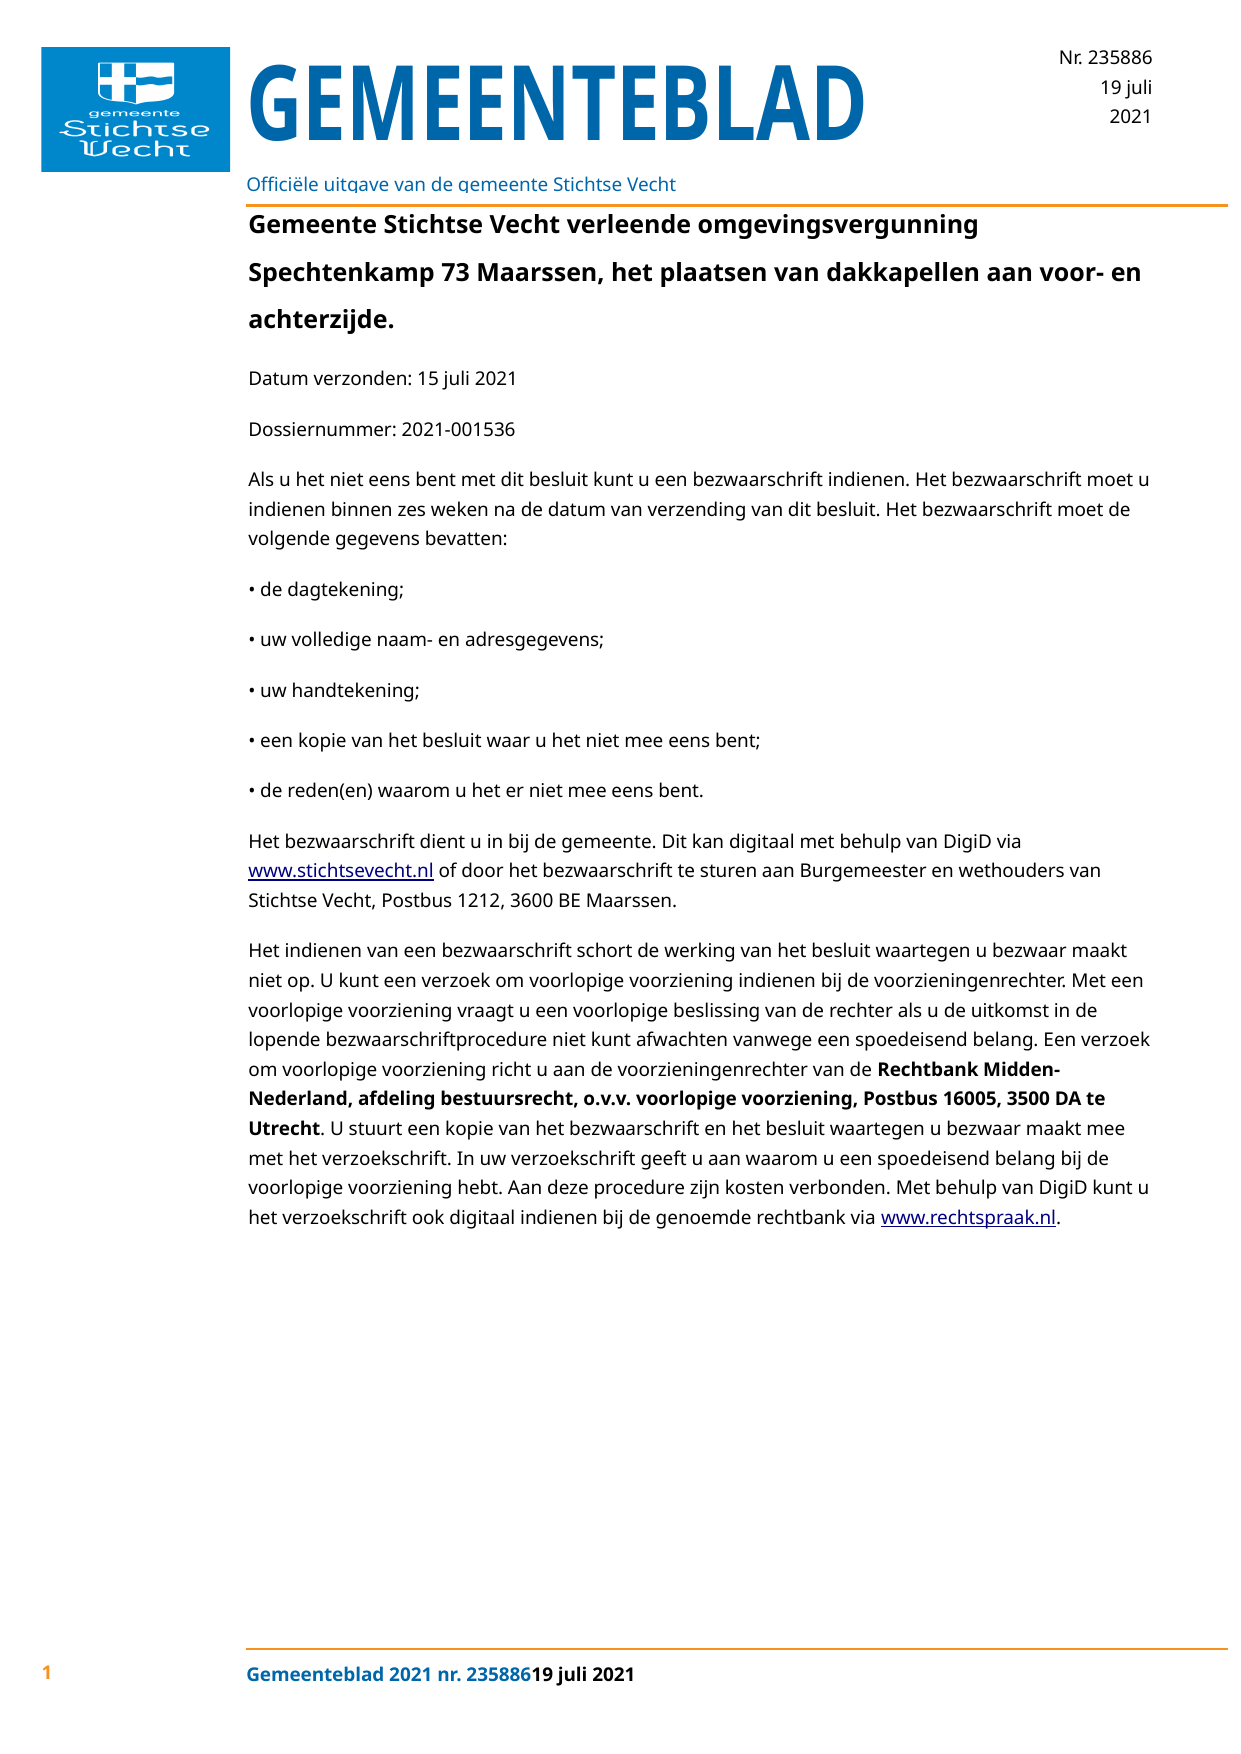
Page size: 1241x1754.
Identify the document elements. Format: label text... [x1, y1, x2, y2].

picture [137, 63, 174, 103]
text Het bezwaarschrift dient u in bij de gemeente. Dit kan digitaal met behulp van DigiD via www.stichtsevecht.nl of door het bezwaarschrift te sturen aan Burgemeester en wethouders van Stichtse Vecht, Postbus 1212, 3600 BE Maarssen. [248, 828, 1152, 913]
text • een kopie van het besluit waar u het niet mee eens bent; [248, 727, 1152, 753]
text • de dagtekening; [248, 576, 1152, 602]
text Dossiernummer: 2021-001536 [248, 416, 1152, 442]
text Het indienen van een bezwaarschrift schort de werking van het besluit waartegen u bezwaar maakt niet op. U kunt een verzoek om voorlopige voorziening indienen bij de voorzieningenrechter. Met een voorlopige voorziening vraagt u een voorlopige beslissing van de rechter als u de uitkomst in de lopende bezwaarschriftprocedure niet kunt afwachten vanwege een spoedeisend belang. Een verzoek om voorlopige voorziening richt u aan de voorzieningenrechter van de Rechtbank Midden-Nederland, afdeling bestuursrecht, o.v.v. voorlopige voorziening, Postbus 16005, 3500 DA te Utrecht. U stuurt een kopie van het bezwaarschrift en het besluit waartegen u bezwaar maakt mee met het verzoekschrift. In uw verzoekschrift geeft u aan waarom u een spoedeisend belang bij de voorlopige voorziening hebt. Aan deze procedure zijn kosten verbonden. Met behulp van DigiD kunt u het verzoekschrift ook digitaal indienen bij de genoemde rechtbank via www.rechtspraak.nl. [248, 938, 1152, 1229]
text Gemeente Stichtse Vecht verleende omgevingsvergunning Spechtenkamp 73 Maarssen, het plaatsen van dakkapellen aan voor- en achterzijde. [248, 207, 1152, 336]
text • uw volledige naam- en adresgegevens; [248, 626, 1152, 652]
text Datum verzonden: 15 juli 2021 [248, 366, 1152, 391]
text • uw handtekening; [248, 677, 1152, 702]
picture [99, 63, 135, 101]
text Als u het niet eens bent met dit besluit kunt u een bezwaarschrift indienen. Het bezwaarschrift moet u indienen binnen zes weken na de datum van verzending van dit besluit. Het bezwaarschrift moet de volgende gegevens bevatten: [248, 466, 1152, 551]
text • de reden(en) waarom u het er niet mee eens bent. [248, 778, 1152, 803]
